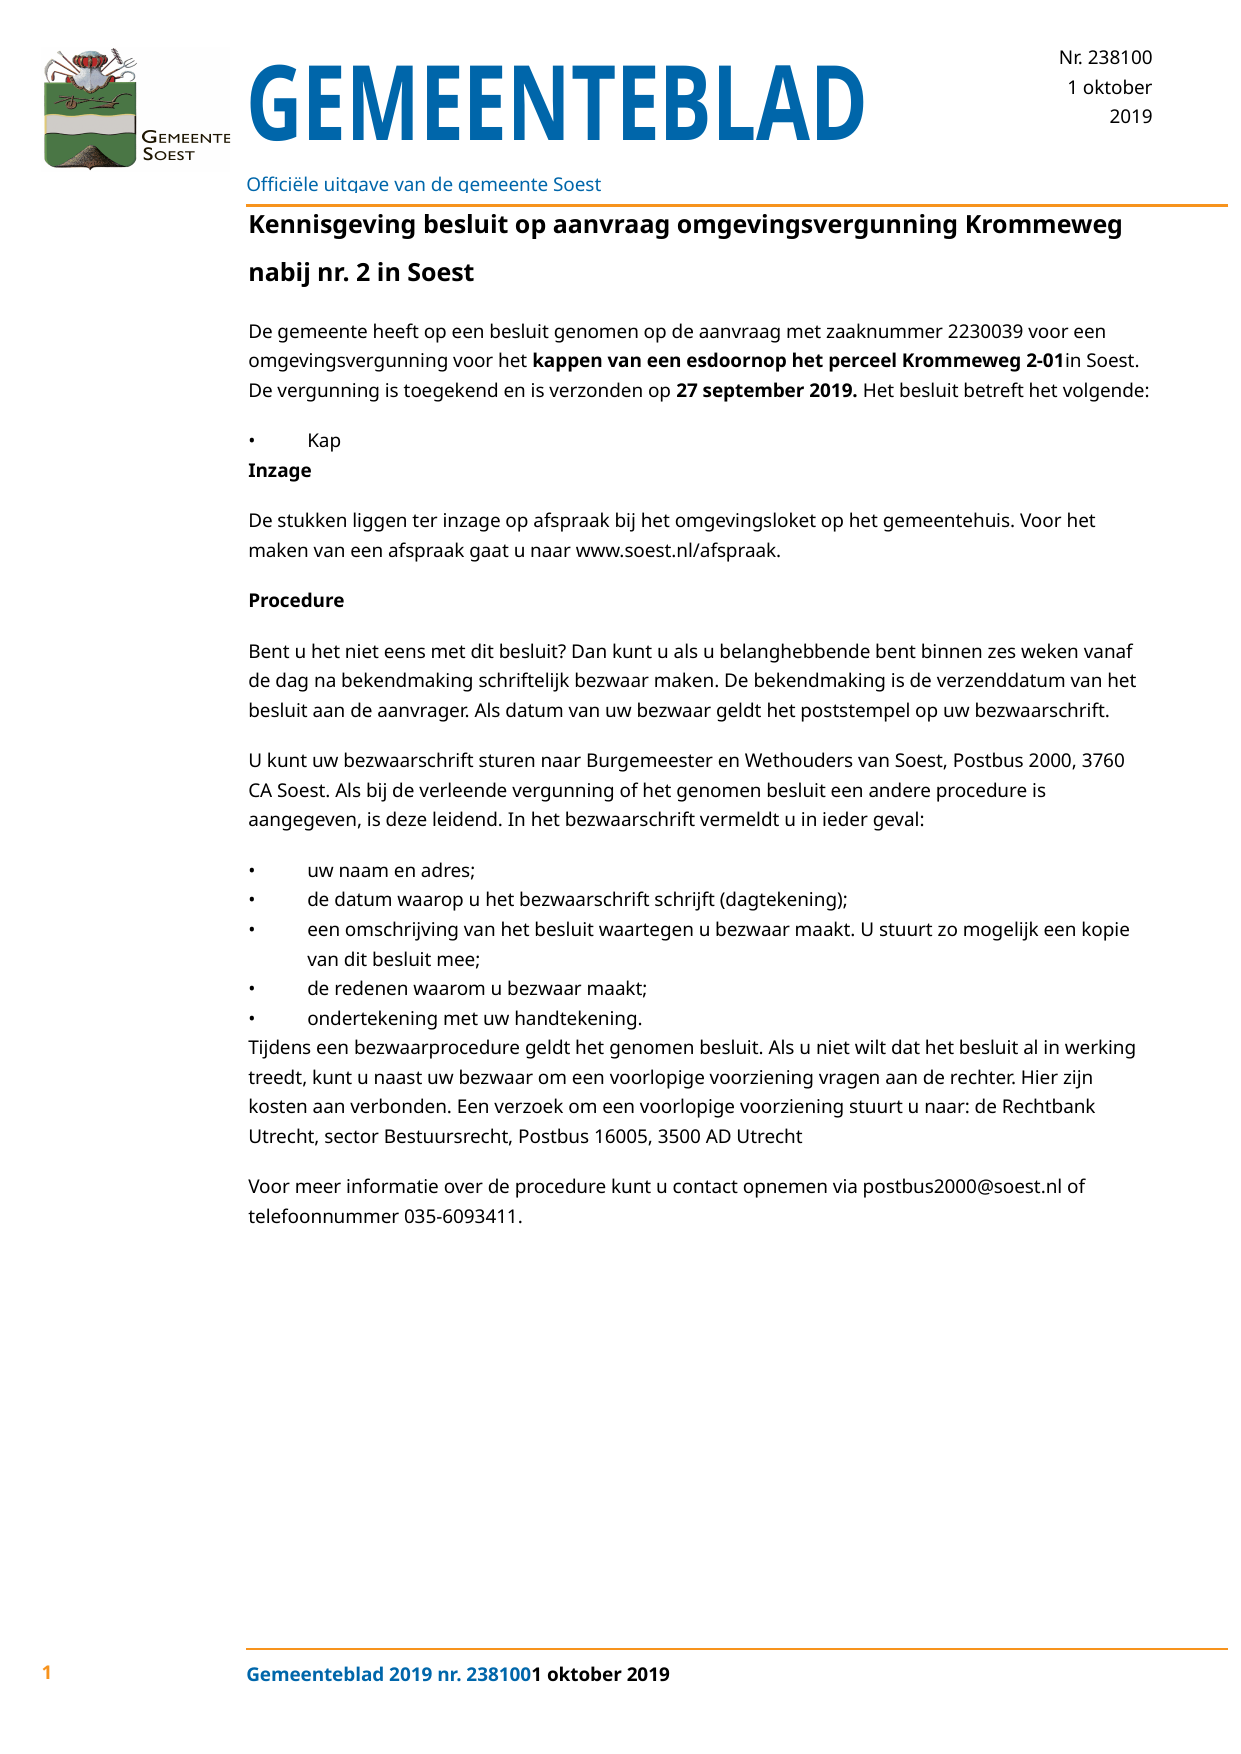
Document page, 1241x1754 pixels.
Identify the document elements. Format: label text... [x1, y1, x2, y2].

list de redenen waarom u bezwaar maakt; [248, 975, 1152, 1001]
text Procedure [248, 587, 1152, 613]
text Tijdens een bezwaarprocedure geldt het genomen besluit. Als u niet wilt dat het besluit al in werking treedt, kunt u naast uw bezwaar om een voorlopige voorziening vragen aan de rechter. Hier zijn kosten aan verbonden. Een verzoek om een voorlopige voorziening stuurt u naar: de Rechtbank Utrecht, sector Bestuursrecht, Postbus 16005, 3500 AD Utrecht [248, 1034, 1152, 1149]
list uw naam en adres; [248, 857, 1152, 883]
text U kunt uw bezwaarschrift sturen naar Burgemeester en Wethouders van Soest, Postbus 2000, 3760 CA Soest. Als bij de verleende vergunning of het genomen besluit een andere procedure is aangegeven, is deze leidend. In het bezwaarschrift vermeldt u in ieder geval: [248, 747, 1152, 832]
text Inzage [248, 457, 1152, 483]
list een omschrijving van het besluit waartegen u bezwaar maakt. U stuurt zo mogelijk een kopie van dit besluit mee; [248, 916, 1152, 972]
list ondertekening met uw handtekening. [248, 1005, 1152, 1031]
text De stukken liggen ter inzage op afspraak bij het omgevingsloket op het gemeentehuis. Voor het maken van een afspraak gaat u naar www.soest.nl/afspraak. [248, 507, 1152, 563]
text Voor meer informatie over de procedure kunt u contact opnemen via postbus2000@soest.nl of telefoonnummer 035-6093411. [248, 1174, 1152, 1229]
text Bent u het niet eens met dit besluit? Dan kunt u als u belanghebbende bent binnen zes weken vanaf de dag na bekendmaking schriftelijk bezwaar maken. De bekendmaking is de verzenddatum van het besluit aan de aanvrager. Als datum van uw bezwaar geldt het poststempel op uw bezwaarschrift. [248, 638, 1152, 723]
text De gemeente heeft op een besluit genomen op de aanvraag met zaaknummer 2230039 voor een omgevingsvergunning voor het kappen van een esdoornop het perceel Krommeweg 2-01in Soest. De vergunning is toegekend en is verzonden op 27 september 2019. Het besluit betreft het volgende: [248, 318, 1152, 403]
list de datum waarop u het bezwaarschrift schrijft (dagtekening); [248, 887, 1152, 912]
picture [41, 47, 231, 172]
list Kap [248, 427, 1152, 453]
text Kennisgeving besluit op aanvraag omgevingsvergunning Krommeweg nabij nr. 2 in Soest [248, 207, 1152, 288]
